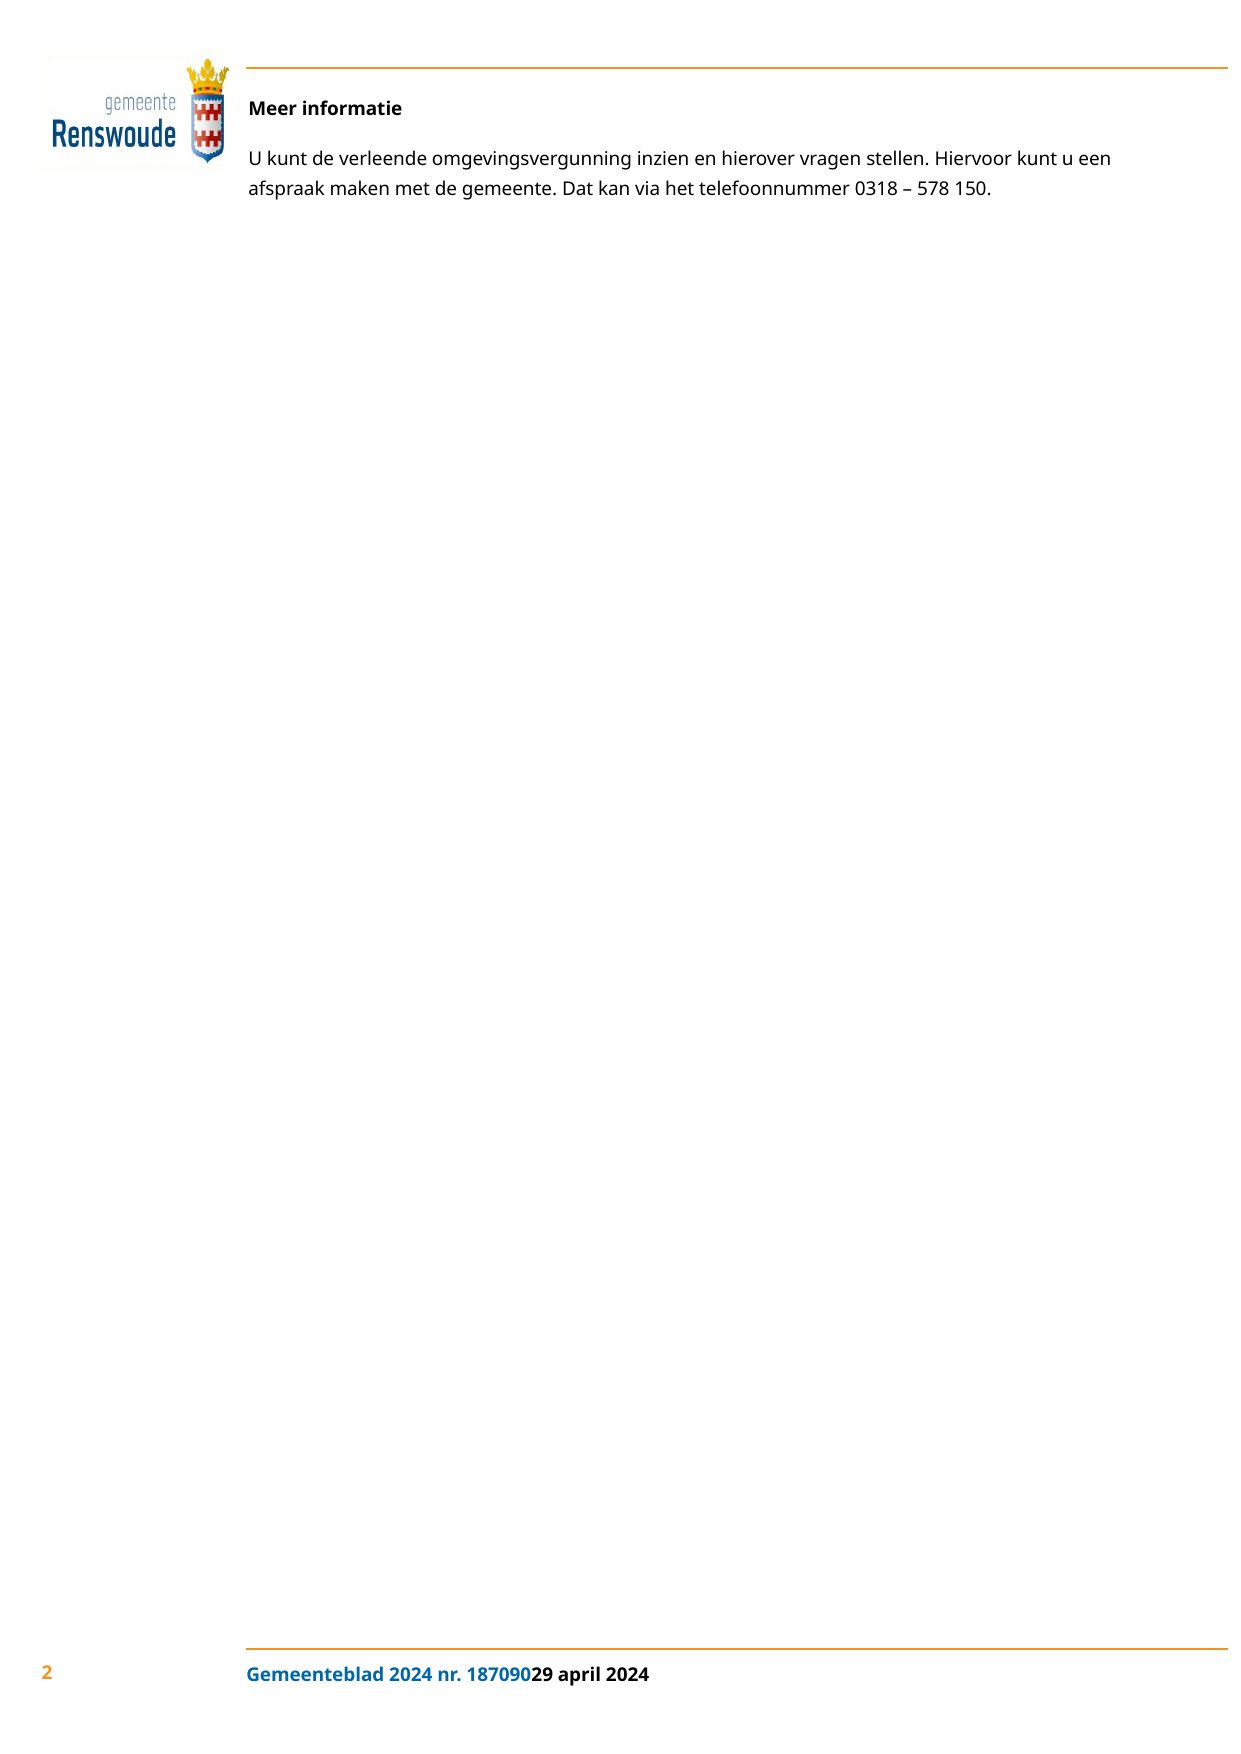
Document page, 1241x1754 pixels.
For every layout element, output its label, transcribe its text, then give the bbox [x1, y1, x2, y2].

text U kunt de verleende omgevingsvergunning inzien en hierover vragen stellen. Hiervoor kunt u een afspraak maken met de gemeente. Dat kan via het telefoonnummer 0318 – 578 150. [248, 145, 1152, 201]
text Meer informatie [248, 95, 1152, 121]
picture [41, 47, 231, 172]
